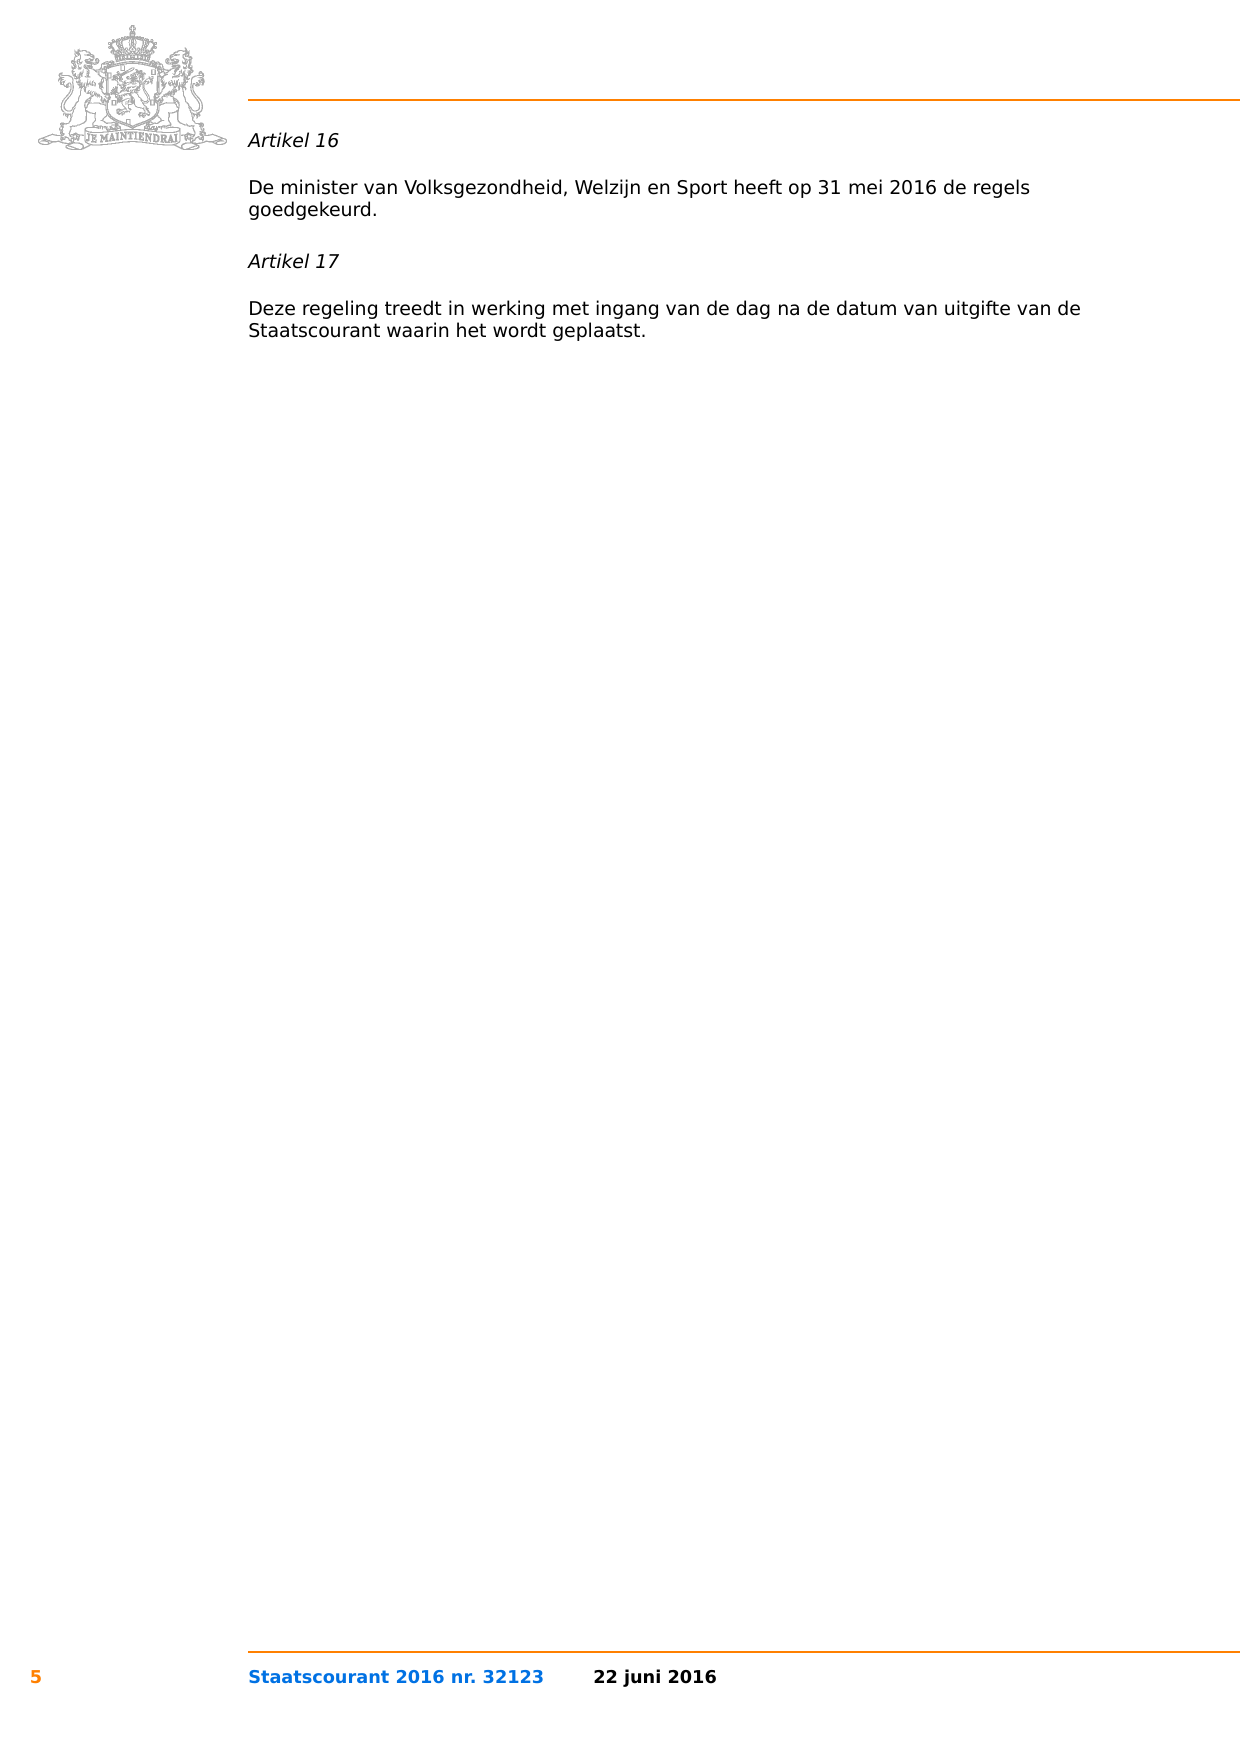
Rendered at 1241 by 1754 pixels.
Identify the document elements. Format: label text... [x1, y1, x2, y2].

text De minister van Volksgezondheid, Welzijn en Sport heeft op 31 mei 2016 de regels goedgekeurd. [248, 177, 1163, 221]
subtitle Artikel 17 [248, 251, 1163, 273]
text Deze regeling treedt in werking met ingang van de dag na de datum van uitgifte van de Staatscourant waarin het wordt geplaatst. [248, 298, 1163, 342]
picture [38, 25, 227, 150]
subtitle Artikel 16 [248, 130, 1163, 152]
